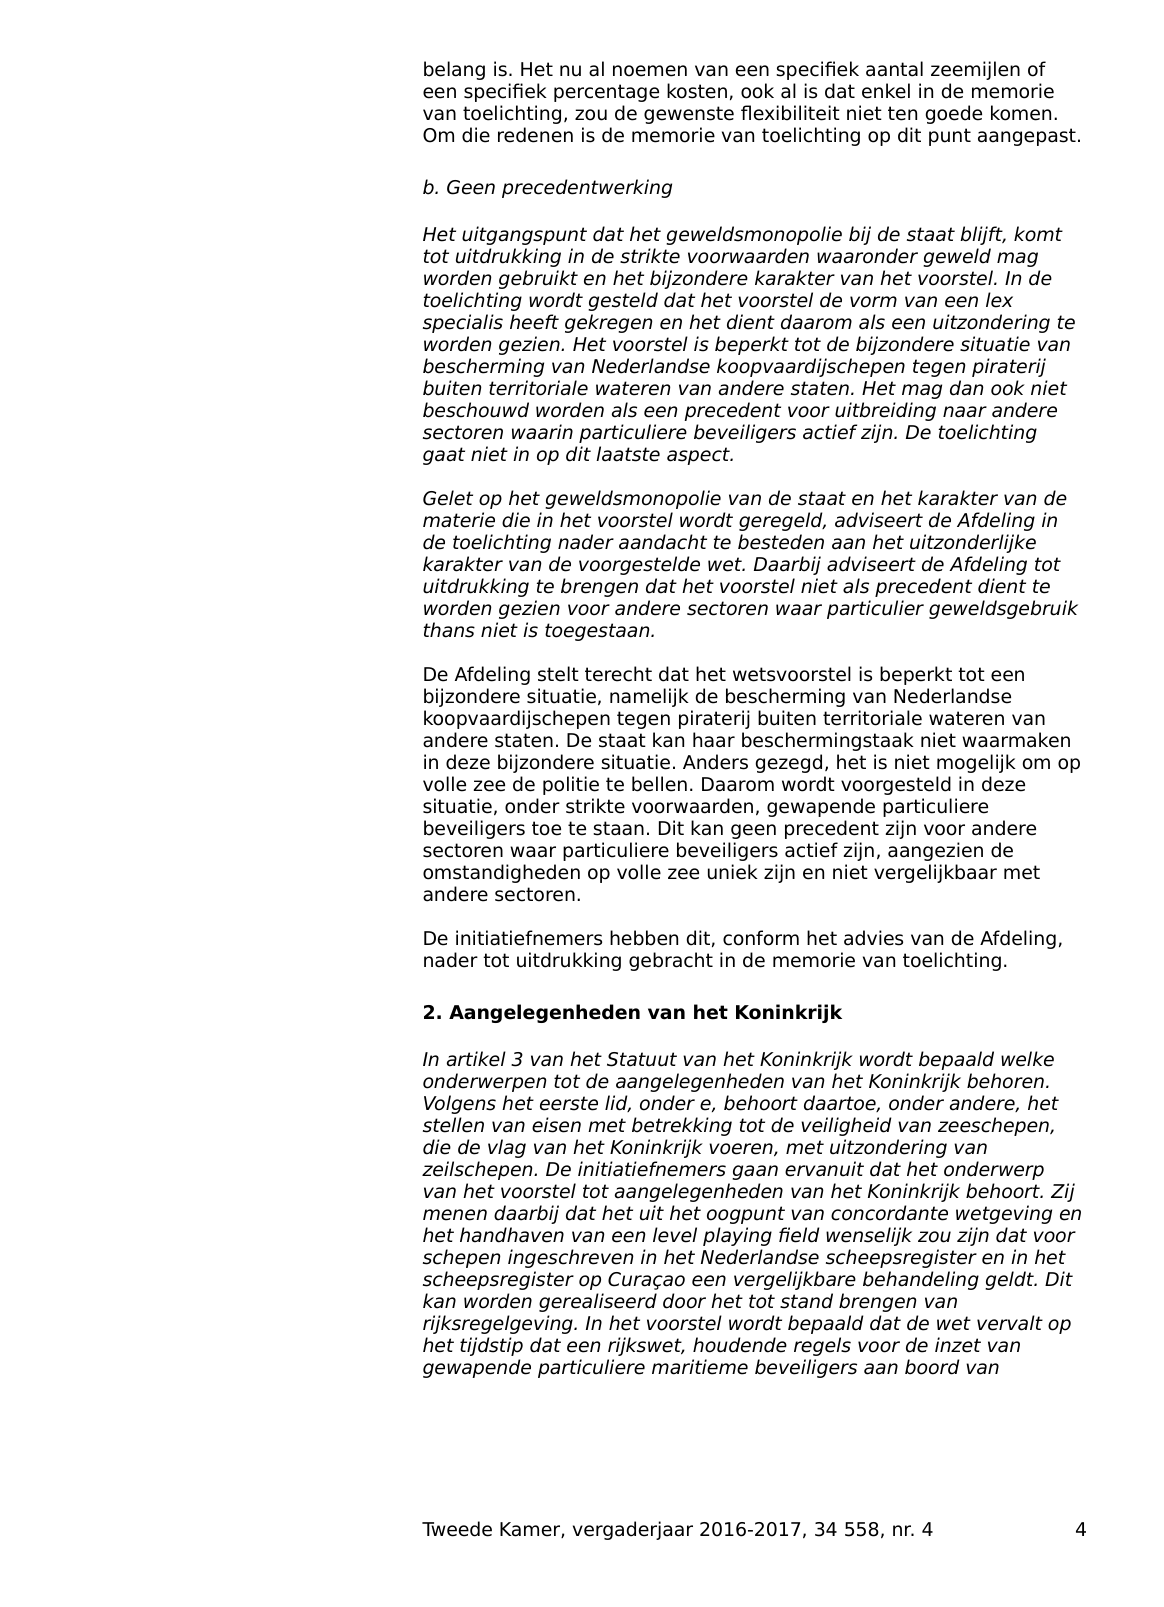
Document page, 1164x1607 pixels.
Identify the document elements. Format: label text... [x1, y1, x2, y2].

text In artikel 3 van het Statuut van het Koninkrijk wordt bepaald welke onderwerpen tot de aangelegenheden van het Koninkrijk behoren. Volgens het eerste lid, onder e, behoort daartoe, onder andere, het stellen van eisen met betrekking tot de veiligheid van zeeschepen, die de vlag van het Koninkrijk voeren, met uitzondering van zeilschepen. De initiatiefnemers gaan ervanuit dat het onderwerp van het voorstel tot aangelegenheden van het Koninkrijk behoort. Zij menen daarbij dat het uit het oogpunt van concordante wetgeving en het handhaven van een level playing field wenselijk zou zijn dat voor schepen ingeschreven in het Nederlandse scheepsregister en in het scheepsregister op Curaçao een vergelijkbare behandeling geldt. Dit kan worden gerealiseerd door het tot stand brengen van rijksregelgeving. In het voorstel wordt bepaald dat de wet vervalt op het tijdstip dat een rijkswet, houdende regels voor de inzet van gewapende particuliere maritieme beveiligers aan boord van [422, 1049, 1087, 1401]
text Gelet op het geweldsmonopolie van de staat en het karakter van de materie die in het voorstel wordt geregeld, adviseert de Afdeling in de toelichting nader aandacht te besteden aan het uitzonderlijke karakter van de voorgestelde wet. Daarbij adviseert de Afdeling tot uitdrukking te brengen dat het voorstel niet als precedent dient te worden gezien voor andere sectoren waar particulier geweldsgebruik thans niet is toegestaan. [422, 488, 1087, 642]
subtitle b. Geen precedentwerking [422, 177, 1087, 199]
subtitle 2. Aangelegenheden van het Koninkrijk [422, 1002, 1087, 1024]
text De initiatiefnemers hebben dit, conform het advies van de Afdeling, nader tot uitdrukking gebracht in de memorie van toelichting. [422, 928, 1087, 972]
text De Afdeling stelt terecht dat het wetsvoorstel is beperkt tot een bijzondere situatie, namelijk de bescherming van Nederlandse koopvaardijschepen tegen piraterij buiten territoriale wateren van andere staten. De staat kan haar beschermingstaak niet waarmaken in deze bijzondere situatie. Anders gezegd, het is niet mogelijk om op volle zee de politie te bellen. Daarom wordt voorgesteld in deze situatie, onder strikte voorwaarden, gewapende particuliere beveiligers toe te staan. Dit kan geen precedent zijn voor andere sectoren waar particuliere beveiligers actief zijn, aangezien de omstandigheden op volle zee uniek zijn en niet vergelijkbaar met andere sectoren. [422, 664, 1087, 906]
text belang is. Het nu al noemen van een specifiek aantal zeemijlen of een specifiek percentage kosten, ook al is dat enkel in de memorie van toelichting, zou de gewenste flexibiliteit niet ten goede komen. Om die redenen is de memorie van toelichting op dit punt aangepast. [422, 59, 1087, 147]
text Het uitgangspunt dat het geweldsmonopolie bij de staat blijft, komt tot uitdrukking in de strikte voorwaarden waaronder geweld mag worden gebruikt en het bijzondere karakter van het voorstel. In de toelichting wordt gesteld dat het voorstel de vorm van een lex specialis heeft gekregen en het dient daarom als een uitzondering te worden gezien. Het voorstel is beperkt tot de bijzondere situatie van bescherming van Nederlandse koopvaardijschepen tegen piraterij buiten territoriale wateren van andere staten. Het mag dan ook niet beschouwd worden als een precedent voor uitbreiding naar andere sectoren waarin particuliere beveiligers actief zijn. De toelichting gaat niet in op dit laatste aspect. [422, 224, 1087, 466]
